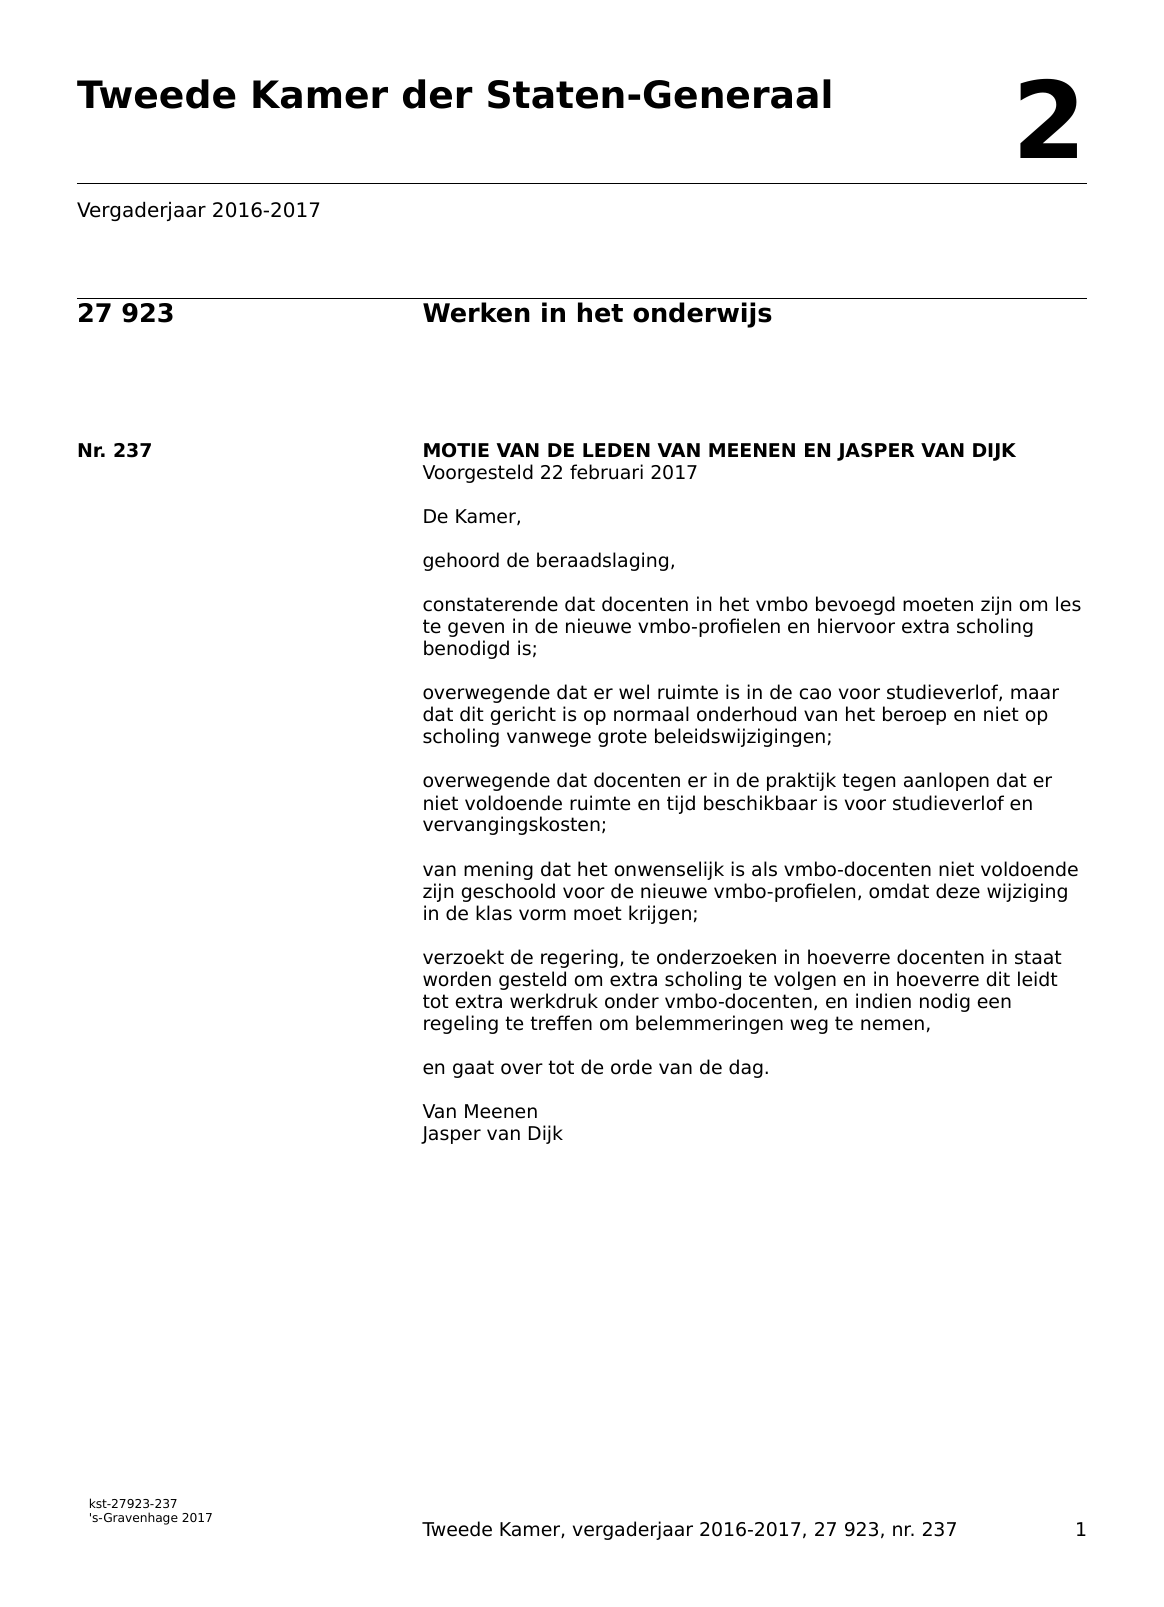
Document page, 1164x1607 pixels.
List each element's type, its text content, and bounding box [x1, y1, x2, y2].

table_header 2 [886, 59, 1087, 183]
text kst-27923-237 [88, 1497, 323, 1511]
table_header Tweede Kamer der Staten-Generaal [77, 59, 886, 183]
text constaterende dat docenten in het vmbo bevoegd moeten zijn om les te geven in de nieuwe vmbo-profielen en hiervoor extra scholing benodigd is; [422, 594, 1087, 660]
text Jasper van Dijk [422, 1123, 1087, 1145]
text van mening dat het onwenselijk is als vmbo-docenten niet voldoende zijn geschoold voor de nieuwe vmbo-profielen, omdat deze wijziging in de klas vorm moet krijgen; [422, 858, 1087, 924]
text overwegende dat er wel ruimte is in de cao voor studieverlof, maar dat dit gericht is op normaal onderhoud van het beroep en niet op scholing vanwege grote beleidswijzigingen; [422, 682, 1087, 748]
text Van Meenen [422, 1101, 1087, 1123]
subtitle 27 923 Werken in het onderwijs [77, 299, 1087, 329]
text verzoekt de regering, te onderzoeken in hoeverre docenten in staat worden gesteld om extra scholing te volgen en in hoeverre dit leidt tot extra werkdruk onder vmbo-docenten, en indien nodig een regeling te treffen om belemmeringen weg te nemen, [422, 947, 1087, 1034]
text overwegende dat docenten er in de praktijk tegen aanlopen dat er niet voldoende ruimte en tijd beschikbaar is voor studieverlof en vervangingskosten; [422, 770, 1087, 836]
text en gaat over tot de orde van de dag. [422, 1057, 1087, 1079]
table_cell Vergaderjaar 2016-2017 [77, 184, 1087, 298]
text gehoord de beraadslaging, [422, 550, 1087, 572]
text De Kamer, [422, 506, 1087, 528]
text 's-Gravenhage 2017 [88, 1511, 323, 1525]
text Voorgesteld 22 februari 2017 [422, 462, 1087, 484]
subtitle Nr. 237 MOTIE VAN DE LEDEN VAN MEENEN EN JASPER VAN DIJK [77, 440, 1087, 462]
